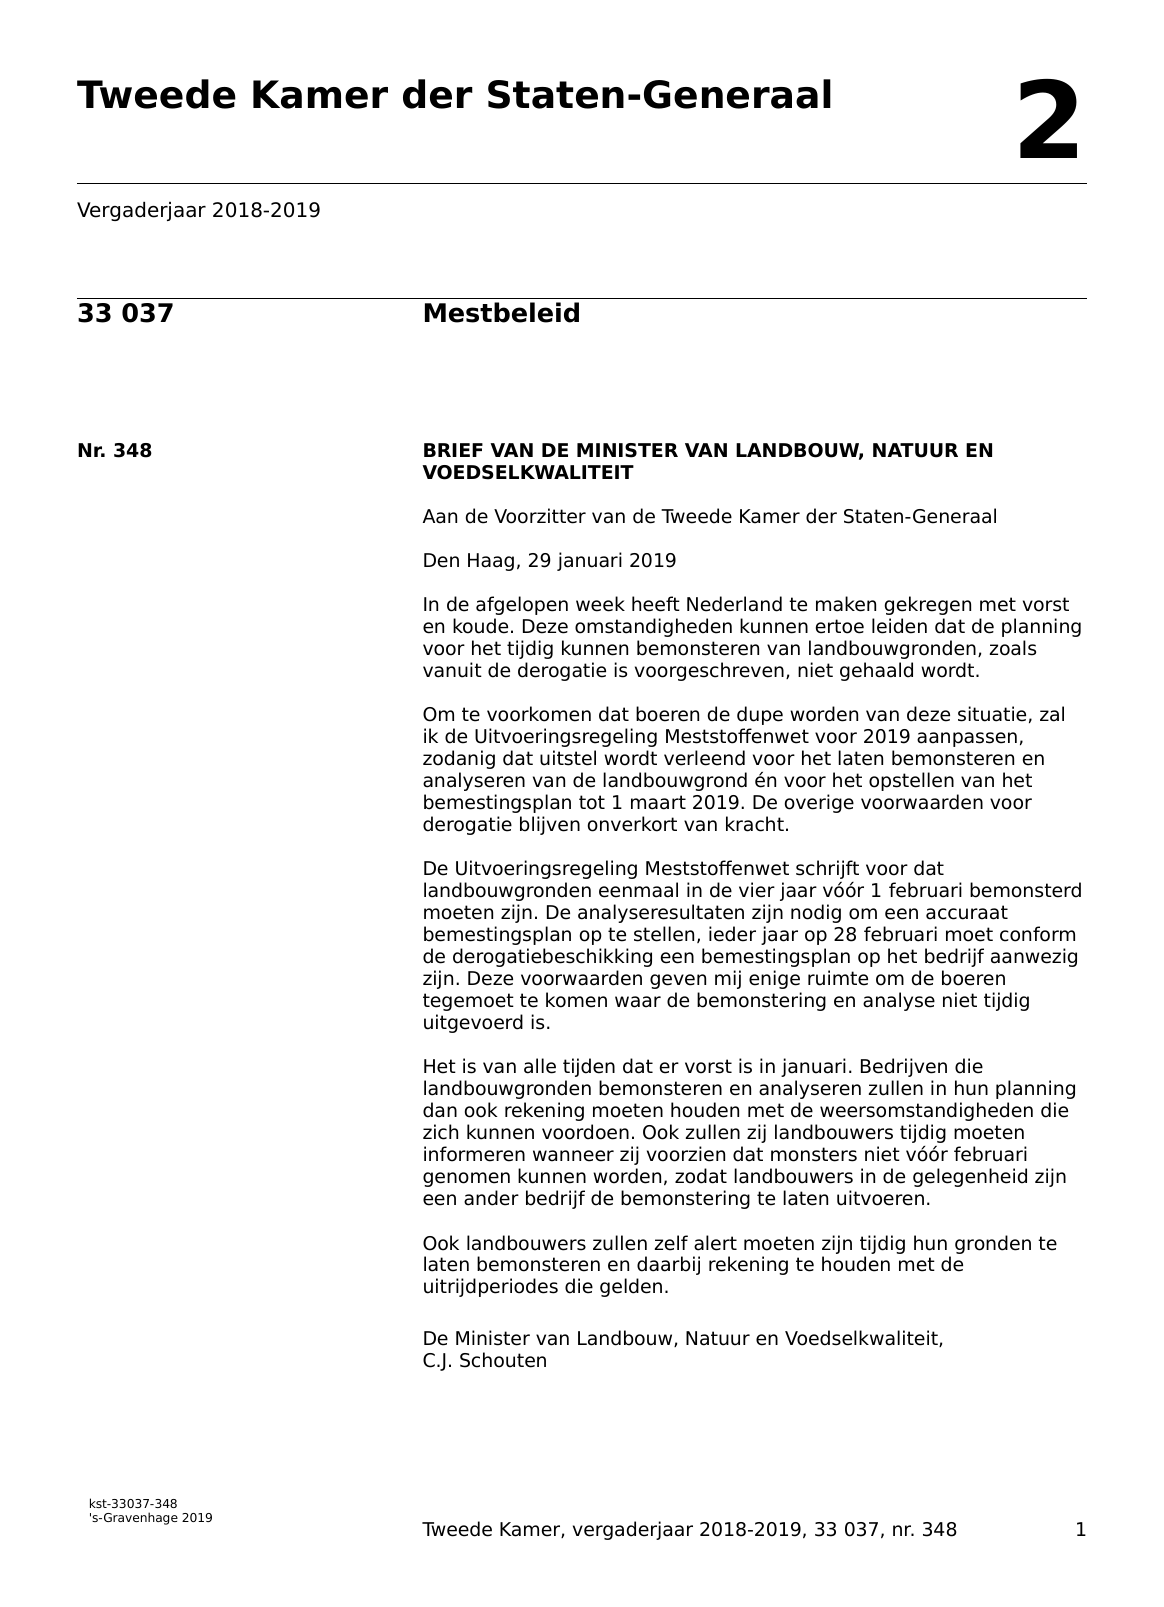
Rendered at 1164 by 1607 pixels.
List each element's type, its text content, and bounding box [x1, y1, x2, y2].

subtitle 33 037 Mestbeleid [77, 299, 1087, 329]
subtitle Nr. 348 BRIEF VAN DE MINISTER VAN LANDBOUW, NATUUR EN VOEDSELKWALITEIT [77, 440, 1087, 484]
text 's-Gravenhage 2019 [88, 1511, 323, 1525]
table_header 2 [886, 59, 1087, 183]
table_header Tweede Kamer der Staten-Generaal [77, 59, 886, 183]
text Ook landbouwers zullen zelf alert moeten zijn tijdig hun gronden te laten bemonsteren en daarbij rekening te houden met de uitrijdperiodes die gelden. [422, 1232, 1087, 1298]
text kst-33037-348 [88, 1497, 323, 1511]
text Het is van alle tijden dat er vorst is in januari. Bedrijven die landbouwgronden bemonsteren en analyseren zullen in hun planning dan ook rekening moeten houden met de weersomstandigheden die zich kunnen voordoen. Ook zullen zij landbouwers tijdig moeten informeren wanneer zij voorzien dat monsters niet vóór februari genomen kunnen worden, zodat landbouwers in de gelegenheid zijn een ander bedrijf de bemonstering te laten uitvoeren. [422, 1056, 1087, 1210]
text Aan de Voorzitter van de Tweede Kamer der Staten-Generaal [422, 506, 1087, 528]
text In de afgelopen week heeft Nederland te maken gekregen met vorst en koude. Deze omstandigheden kunnen ertoe leiden dat de planning voor het tijdig kunnen bemonsteren van landbouwgronden, zoals vanuit de derogatie is voorgeschreven, niet gehaald wordt. [422, 594, 1087, 682]
text Den Haag, 29 januari 2019 [422, 550, 1087, 572]
text De Uitvoeringsregeling Meststoffenwet schrijft voor dat landbouwgronden eenmaal in de vier jaar vóór 1 februari bemonsterd moeten zijn. De analyseresultaten zijn nodig om een accuraat bemestingsplan op te stellen, ieder jaar op 28 februari moet conform de derogatiebeschikking een bemestingsplan op het bedrijf aanwezig zijn. Deze voorwaarden geven mij enige ruimte om de boeren tegemoet te komen waar de bemonstering en analyse niet tijdig uitgevoerd is. [422, 858, 1087, 1034]
text Om te voorkomen dat boeren de dupe worden van deze situatie, zal ik de Uitvoeringsregeling Meststoffenwet voor 2019 aanpassen, zodanig dat uitstel wordt verleend voor het laten bemonsteren en analyseren van de landbouwgrond én voor het opstellen van het bemestingsplan tot 1 maart 2019. De overige voorwaarden voor derogatie blijven onverkort van kracht. [422, 704, 1087, 836]
table_cell Vergaderjaar 2018-2019 [77, 184, 1087, 298]
text De Minister van Landbouw, Natuur en Voedselkwaliteit, C.J. Schouten [422, 1328, 1087, 1372]
